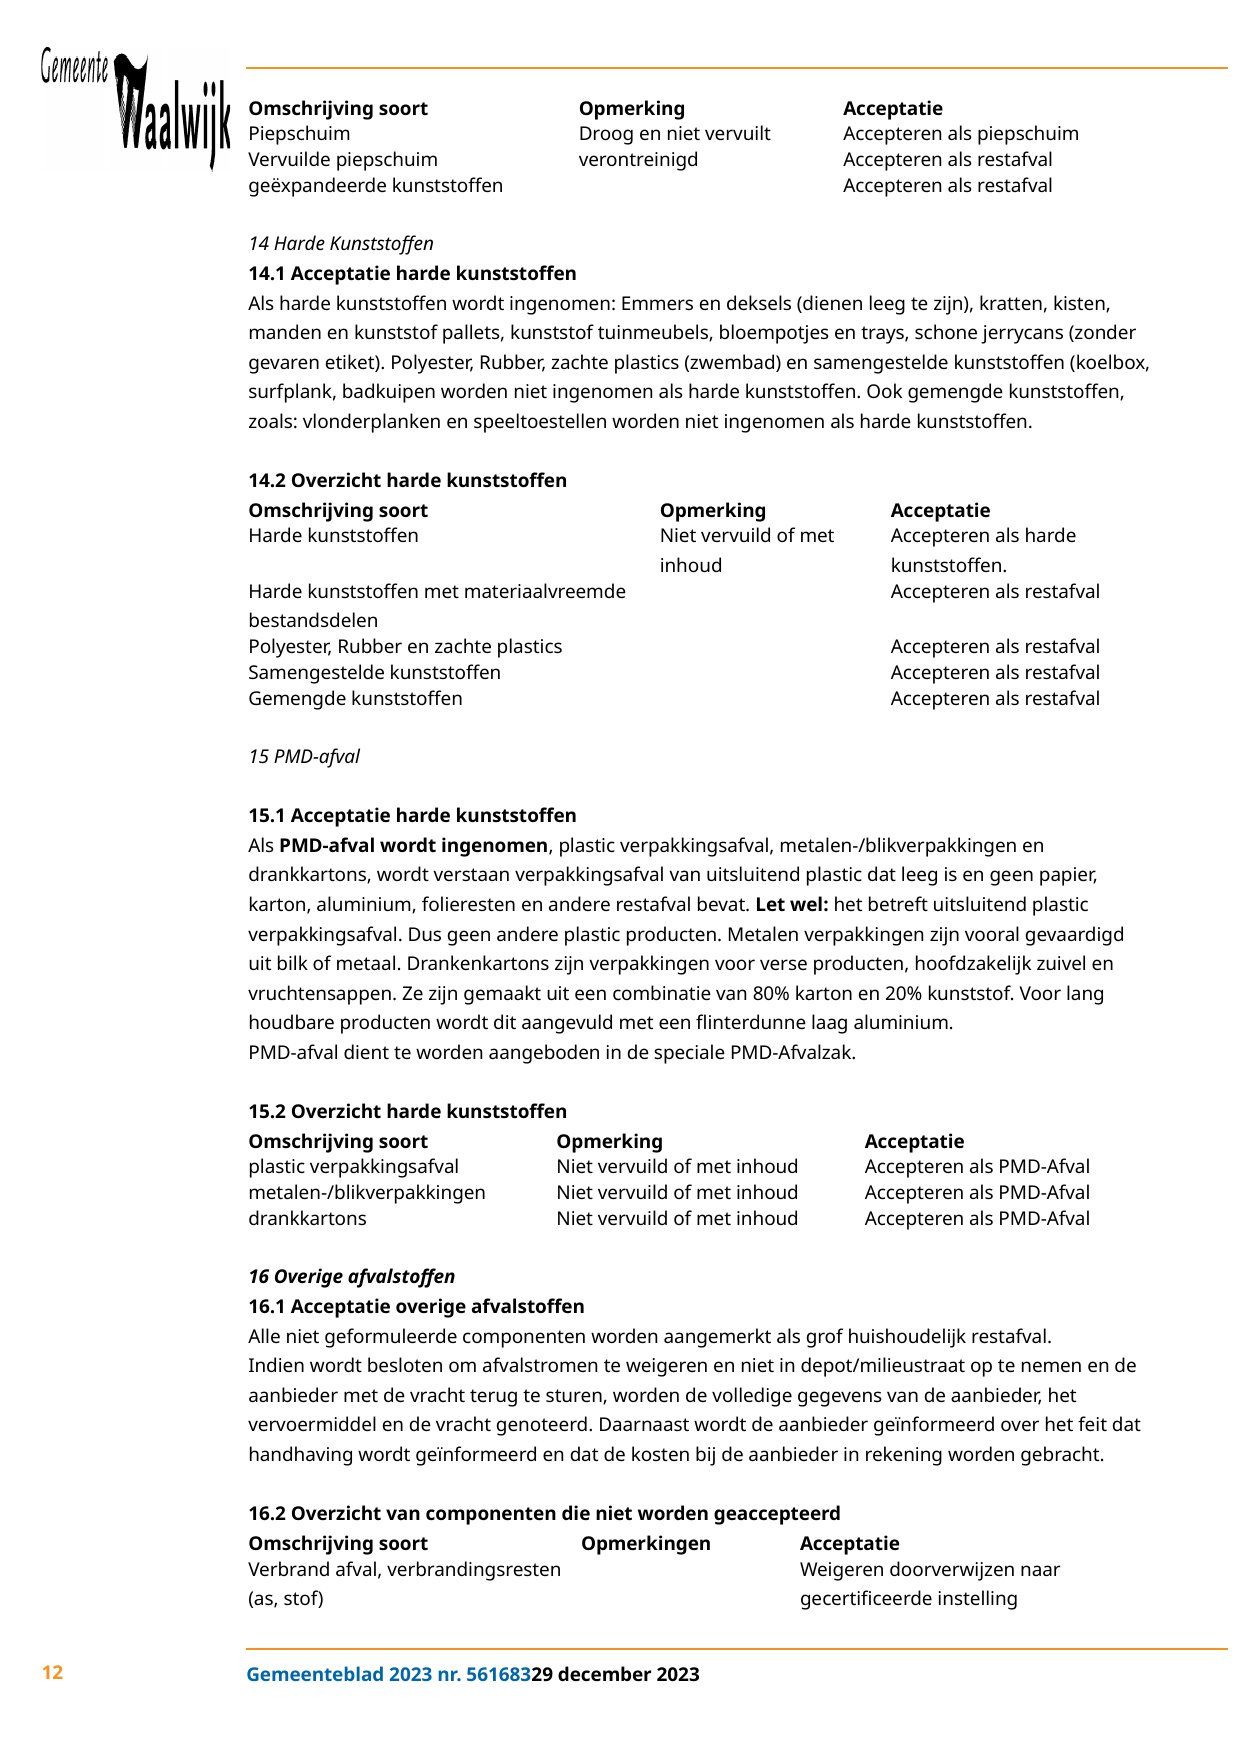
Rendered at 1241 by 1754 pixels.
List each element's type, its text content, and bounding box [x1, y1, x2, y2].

text 15 PMD-afval [248, 743, 1152, 769]
text Indien wordt besloten om afvalstromen te weigeren en niet in depot/milieustraat op te nemen en de aanbieder met de vracht terug te sturen, worden de volledige gegevens van de aanbieder, het vervoermiddel en de vracht genoteerd. Daarnaast wordt de aanbieder geïnformeerd over het feit dat handhaving wordt geïnformeerd en dat de kosten bij de aanbieder in rekening worden gebracht. [248, 1352, 1152, 1467]
table_header Omschrijving soort [248, 1530, 581, 1556]
table_header Acceptatie [891, 497, 1152, 523]
table_cell Accepteren als restafval [891, 685, 1152, 710]
table_cell Accepteren als PMD-Afval [865, 1179, 1152, 1205]
table_cell Niet vervuild of met inhoud [556, 1154, 864, 1179]
text Als harde kunststoffen wordt ingenomen: Emmers en deksels (dienen leeg te zijn), kratten, kisten, manden en kunststof pallets, kunststof tuinmeubels, bloempotjes en trays, schone jerrycans (zonder gevaren etiket). Polyester, Rubber, zachte plastics (zwembad) en samengestelde kunststoffen (koelbox, surfplank, badkuipen worden niet ingenomen als harde kunststoffen. Ook gemengde kunststoffen, zoals: vlonderplanken en speeltoestellen worden niet ingenomen als harde kunststoffen. [248, 290, 1152, 434]
text 14 Harde Kunststoffen [248, 231, 1152, 256]
table_cell Accepteren als PMD-Afval [865, 1205, 1152, 1231]
table_cell Niet vervuild of met inhoud [556, 1205, 864, 1231]
text Alle niet geformuleerde componenten worden aangemerkt als grof huishoudelijk restafval. [248, 1323, 1152, 1348]
table_cell Droog en niet vervuilt [579, 121, 843, 146]
table_cell Samengestelde kunststoffen [248, 659, 659, 685]
text 16.1 Acceptatie overige afvalstoffen [248, 1293, 1152, 1319]
table_cell Accepteren als piepschuim [843, 121, 1152, 146]
table_header Omschrijving soort [248, 95, 578, 121]
table_header Omschrijving soort [248, 1128, 556, 1154]
table_cell Piepschuim [248, 121, 578, 146]
table_header Acceptatie [843, 95, 1152, 121]
table_header Opmerking [660, 497, 891, 523]
table_cell Accepteren als restafval [891, 659, 1152, 685]
table_cell geëxpandeerde kunststoffen [248, 172, 578, 198]
table_cell Harde kunststoffen [248, 523, 659, 578]
table_cell Accepteren als restafval [843, 146, 1152, 172]
table_cell Accepteren als restafval [891, 633, 1152, 659]
text 14.1 Acceptatie harde kunststoffen [248, 260, 1152, 286]
text 15.2 Overzicht harde kunststoffen [248, 1098, 1152, 1124]
table_header Omschrijving soort [248, 497, 659, 523]
table_header Opmerkingen [581, 1530, 800, 1556]
table_cell [660, 578, 891, 633]
text PMD-afval dient te worden aangeboden in de speciale PMD-Afvalzak. [248, 1039, 1152, 1065]
table_cell [660, 659, 891, 685]
table_cell Polyester, Rubber en zachte plastics [248, 633, 659, 659]
table_cell metalen-/blikverpakkingen [248, 1179, 556, 1205]
table_cell verontreinigd [579, 146, 843, 172]
table_cell Verbrand afval, verbrandingsresten (as, stof) [248, 1556, 581, 1611]
table_cell [581, 1556, 800, 1611]
table_header Acceptatie [865, 1128, 1152, 1154]
picture [41, 47, 231, 172]
table_cell drankkartons [248, 1205, 556, 1231]
text 16 Overige afvalstoffen [248, 1264, 1152, 1289]
text 15.1 Acceptatie harde kunststoffen [248, 802, 1152, 828]
table_cell Harde kunststoffen met materiaalvreemde bestandsdelen [248, 578, 659, 633]
table_cell Accepteren als restafval [843, 172, 1152, 198]
table_cell [579, 172, 843, 198]
table_header Opmerking [556, 1128, 864, 1154]
table_cell Accepteren als harde kunststoffen. [891, 523, 1152, 578]
text 14.2 Overzicht harde kunststoffen [248, 467, 1152, 493]
table_cell Niet vervuild of met inhoud [660, 523, 891, 578]
table_cell Niet vervuild of met inhoud [556, 1179, 864, 1205]
table_cell Weigeren doorverwijzen naar gecertificeerde instelling [800, 1556, 1152, 1611]
table_cell Vervuilde piepschuim [248, 146, 578, 172]
table_cell plastic verpakkingsafval [248, 1154, 556, 1179]
text 16.2 Overzicht van componenten die niet worden geaccepteerd [248, 1500, 1152, 1526]
table_header Acceptatie [800, 1530, 1152, 1556]
text Als PMD-afval wordt ingenomen, plastic verpakkingsafval, metalen-/blikverpakkingen en drankkartons, wordt verstaan verpakkingsafval van uitsluitend plastic dat leeg is en geen papier, karton, aluminium, folieresten en andere restafval bevat. Let wel: het betreft uitsluitend plastic verpakkingsafval. Dus geen andere plastic producten. Metalen verpakkingen zijn vooral gevaardigd uit bilk of metaal. Drankenkartons zijn verpakkingen voor verse producten, hoofdzakelijk zuivel en vruchtensappen. Ze zijn gemaakt uit een combinatie van 80% karton en 20% kunststof. Voor lang houdbare producten wordt dit aangevuld met een flinterdunne laag aluminium. [248, 832, 1152, 1035]
table_header Opmerking [579, 95, 843, 121]
table_cell Accepteren als restafval [891, 578, 1152, 633]
table_cell Gemengde kunststoffen [248, 685, 659, 710]
table_cell [660, 633, 891, 659]
table_cell [660, 685, 891, 710]
table_cell Accepteren als PMD-Afval [865, 1154, 1152, 1179]
